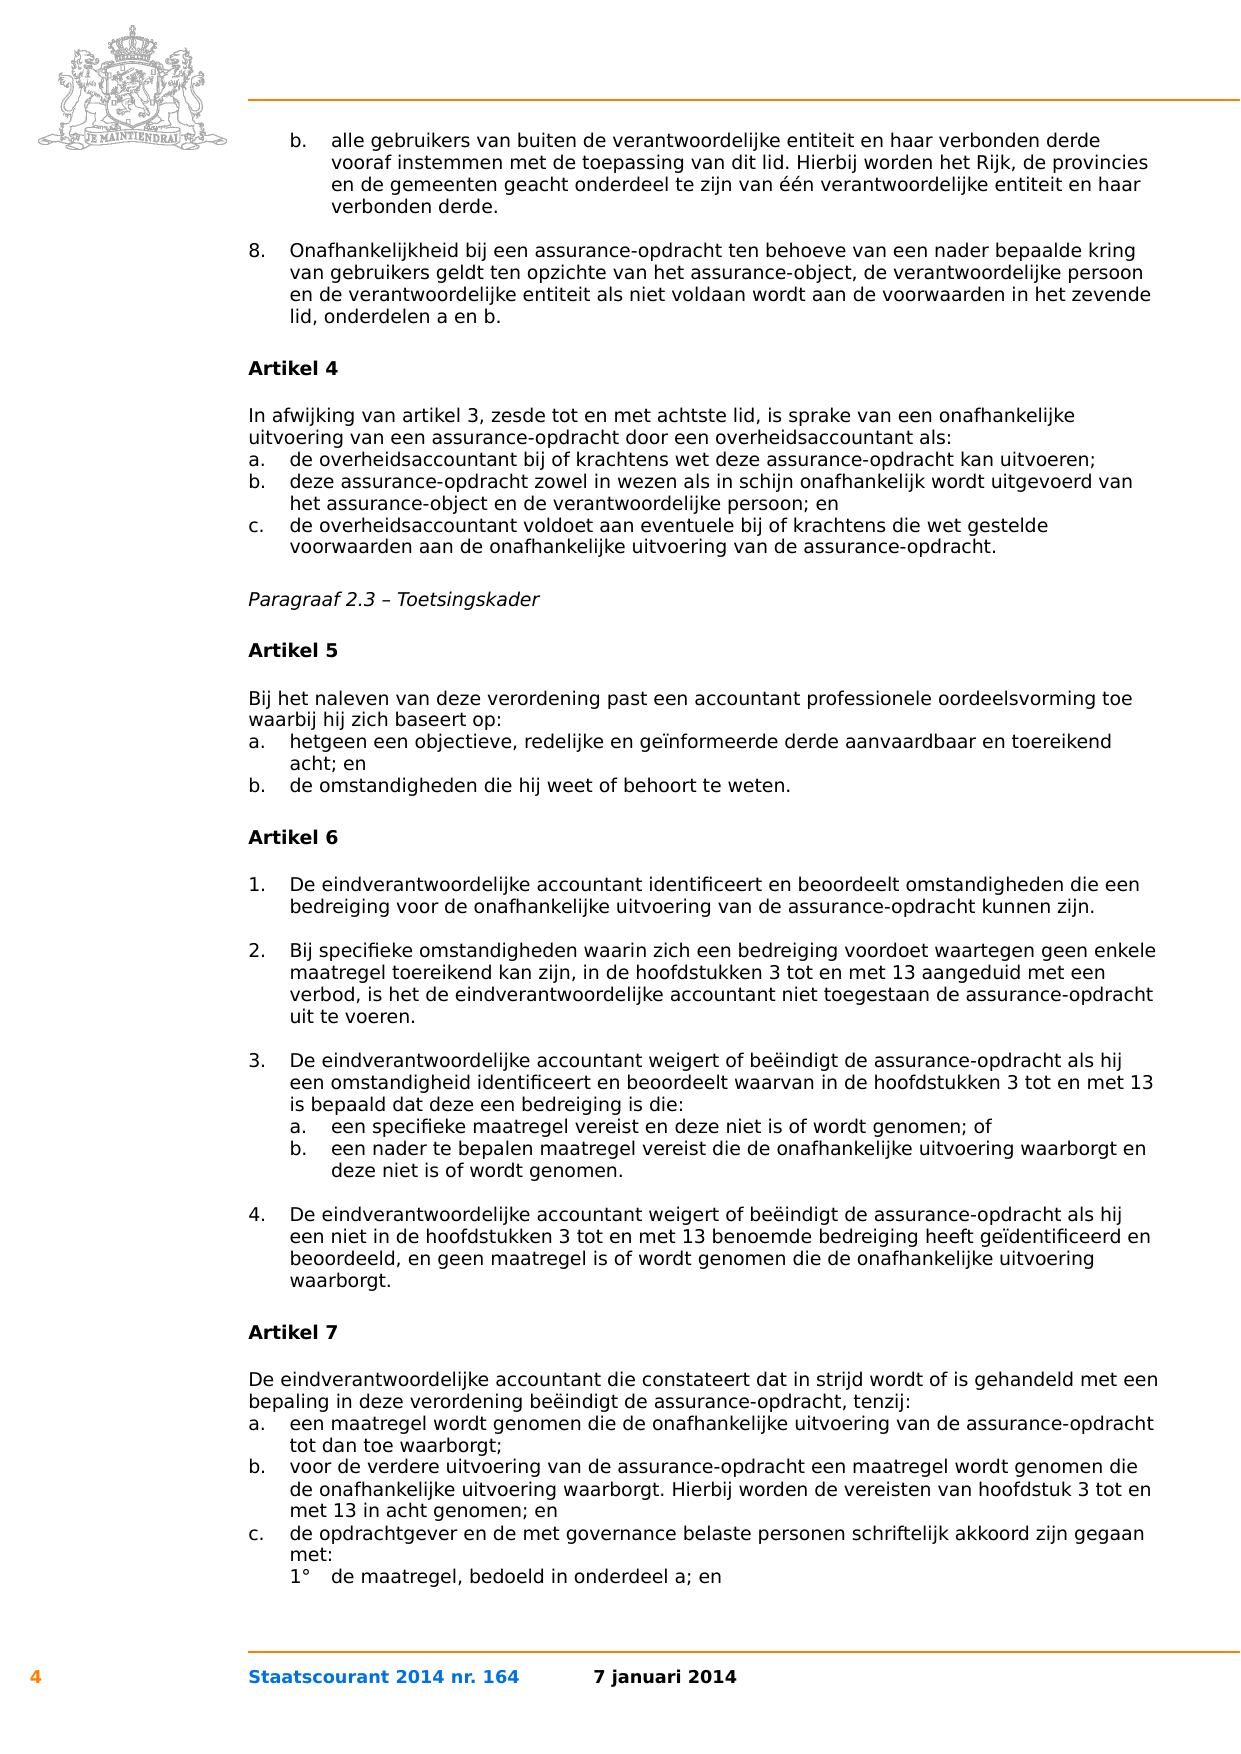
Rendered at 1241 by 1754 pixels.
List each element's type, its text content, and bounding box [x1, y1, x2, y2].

text 2. Bij specifieke omstandigheden waarin zich een bedreiging voordoet waartegen geen enkele maatregel toereikend kan zijn, in de hoofdstukken 3 tot en met 13 aangeduid met een verbod, is het de eindverantwoordelijke accountant niet toegestaan de assurance-opdracht uit te voeren. [248, 940, 1163, 1028]
text a. een maatregel wordt genomen die de onafhankelijke uitvoering van de assurance-opdracht tot dan toe waarborgt; [248, 1412, 1163, 1456]
subtitle Artikel 7 [248, 1322, 1163, 1343]
text 4. De eindverantwoordelijke accountant weigert of beëindigt de assurance-opdracht als hij een niet in de hoofdstukken 3 tot en met 13 benoemde bedreiging heeft geïdentificeerd en beoordeeld, en geen maatregel is of wordt genomen die de onafhankelijke uitvoering waarborgt. [248, 1204, 1163, 1292]
text In afwijking van artikel 3, zesde tot en met achtste lid, is sprake van een onafhankelijke uitvoering van een assurance-opdracht door een overheidsaccountant als: [248, 404, 1163, 448]
subtitle Artikel 6 [248, 827, 1163, 849]
text b. voor de verdere uitvoering van de assurance-opdracht een maatregel wordt genomen die de onafhankelijke uitvoering waarborgt. Hierbij worden de vereisten van hoofdstuk 3 tot en met 13 in acht genomen; en [248, 1456, 1163, 1522]
text c. de overheidsaccountant voldoet aan eventuele bij of krachtens die wet gestelde voorwaarden aan de onafhankelijke uitvoering van de assurance-opdracht. [248, 514, 1163, 558]
text 3. De eindverantwoordelijke accountant weigert of beëindigt de assurance-opdracht als hij een omstandigheid identificeert en beoordeelt waarvan in de hoofdstukken 3 tot en met 13 is bepaald dat deze een bedreiging is die: [248, 1050, 1163, 1116]
subtitle Artikel 4 [248, 358, 1163, 379]
picture [38, 25, 227, 150]
text b. deze assurance-opdracht zowel in wezen als in schijn onafhankelijk wordt uitgevoerd van het assurance-object en de verantwoordelijke persoon; en [248, 471, 1163, 514]
text b. alle gebruikers van buiten de verantwoordelijke entiteit en haar verbonden derde vooraf instemmen met de toepassing van dit lid. Hierbij worden het Rijk, de provincies en de gemeenten geacht onderdeel te zijn van één verantwoordelijke entiteit en haar verbonden derde. [289, 130, 1163, 218]
text a. hetgeen een objectieve, redelijke en geïnformeerde derde aanvaardbaar en toereikend acht; en [248, 731, 1163, 775]
text c. de opdrachtgever en de met governance belaste personen schriftelijk akkoord zijn gegaan met: [248, 1522, 1163, 1566]
text Bij het naleven van deze verordening past een accountant professionele oordeelsvorming toe waarbij hij zich baseert op: [248, 687, 1163, 731]
text 1° de maatregel, bedoeld in onderdeel a; en [289, 1566, 1163, 1588]
text 8. Onafhankelijkheid bij een assurance-opdracht ten behoeve van een nader bepaalde kring van gebruikers geldt ten opzichte van het assurance-object, de verantwoordelijke persoon en de verantwoordelijke entiteit als niet voldaan wordt aan de voorwaarden in het zevende lid, onderdelen a en b. [248, 240, 1163, 328]
text b. een nader te bepalen maatregel vereist die de onafhankelijke uitvoering waarborgt en deze niet is of wordt genomen. [289, 1138, 1163, 1182]
text a. de overheidsaccountant bij of krachtens wet deze assurance-opdracht kan uitvoeren; [248, 448, 1163, 471]
subtitle Paragraaf 2.3 – Toetsingskader [248, 588, 1163, 610]
text b. de omstandigheden die hij weet of behoort te weten. [248, 775, 1163, 797]
text 1. De eindverantwoordelijke accountant identificeert en beoordeelt omstandigheden die een bedreiging voor de onafhankelijke uitvoering van de assurance-opdracht kunnen zijn. [248, 874, 1163, 918]
text a. een specifieke maatregel vereist en deze niet is of wordt genomen; of [289, 1116, 1163, 1138]
text De eindverantwoordelijke accountant die constateert dat in strijd wordt of is gehandeld met een bepaling in deze verordening beëindigt de assurance-opdracht, tenzij: [248, 1368, 1163, 1412]
subtitle Artikel 5 [248, 640, 1163, 662]
